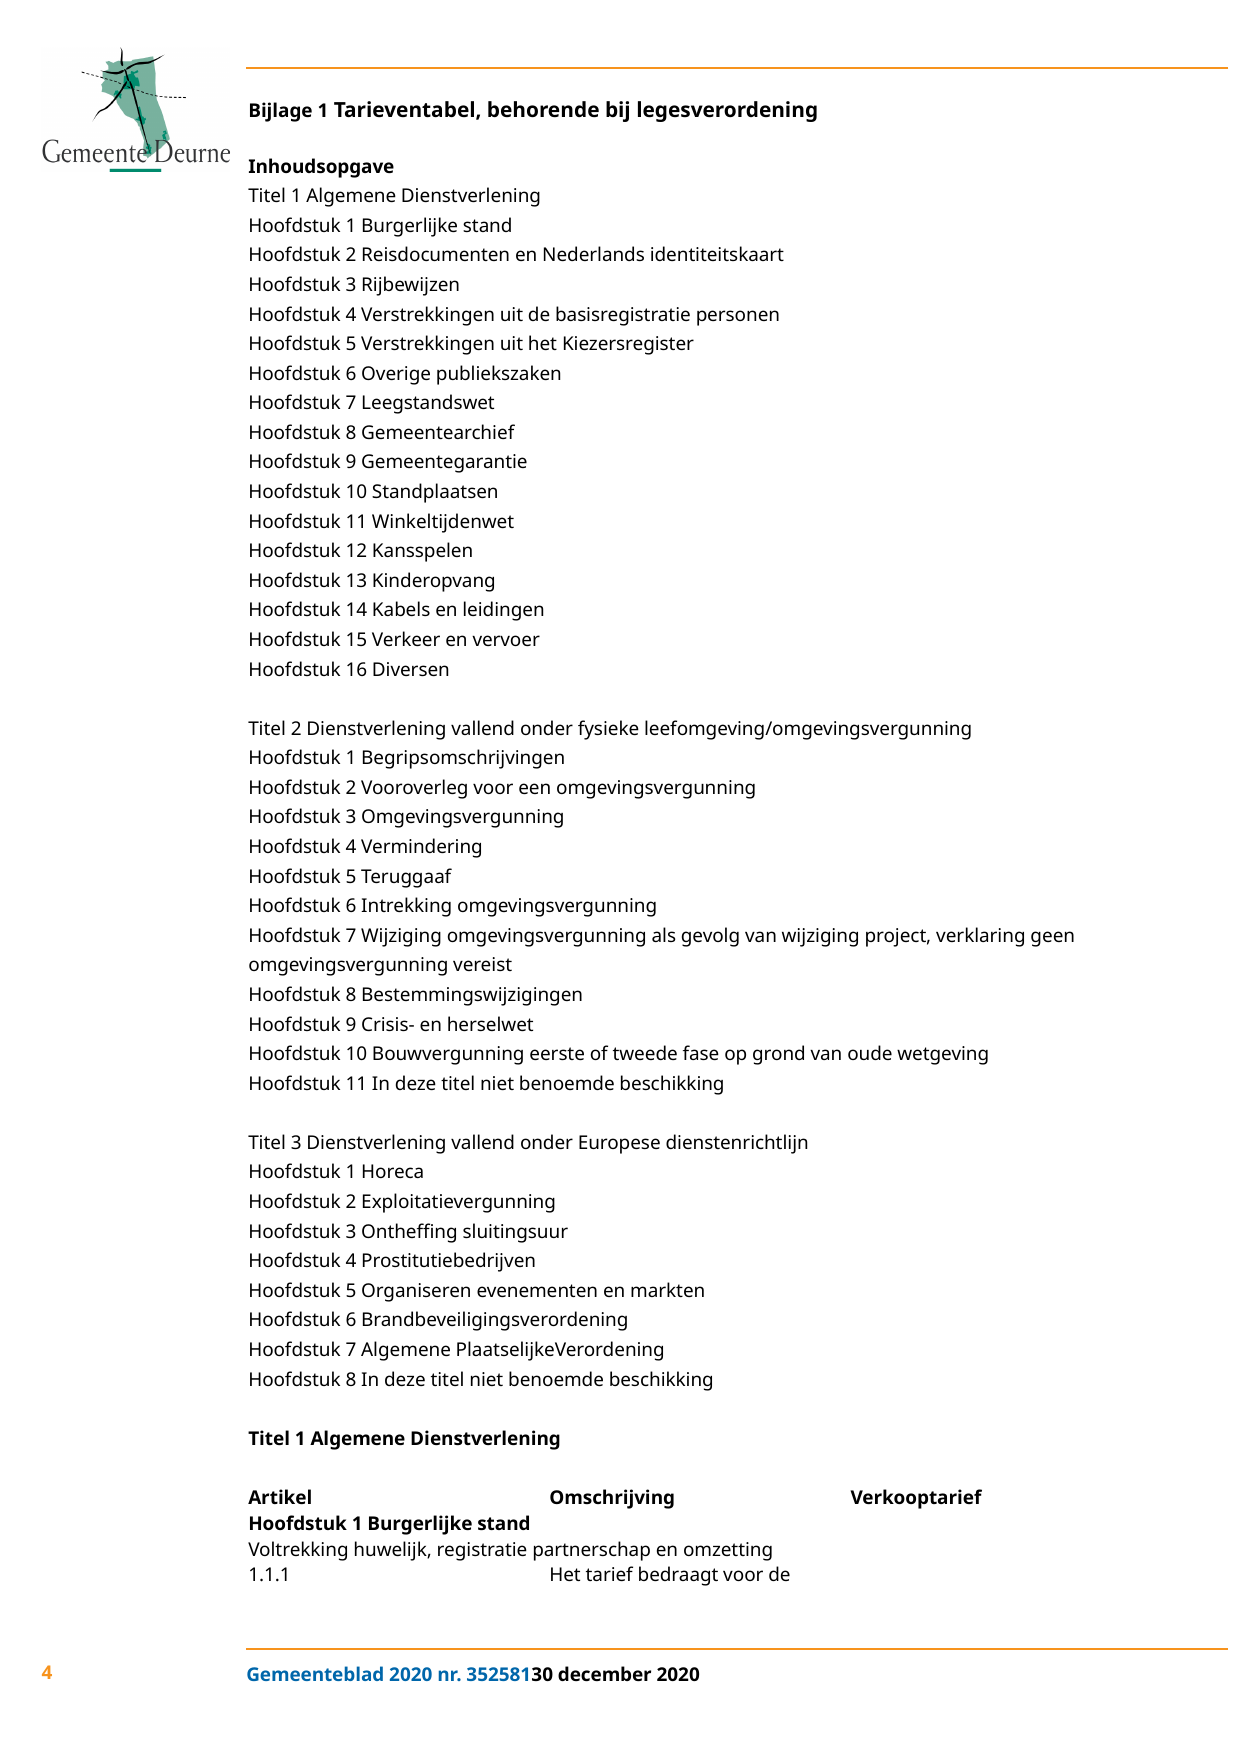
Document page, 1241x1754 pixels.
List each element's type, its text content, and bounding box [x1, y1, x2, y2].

table_cell [850, 1561, 1152, 1587]
table_cell 1.1.1 [248, 1561, 549, 1587]
table_cell Voltrekking huwelijk, registratie partnerschap en omzetting [248, 1536, 1152, 1561]
text Hoofdstuk 7 Wijziging omgevingsvergunning als gevolg van wijziging project, verklaring geen omgevingsvergunning vereist [248, 922, 1152, 977]
text Hoofdstuk 7 Leegstandswet [248, 389, 1152, 415]
text Hoofdstuk 12 Kansspelen [248, 537, 1152, 563]
text Hoofdstuk 4 Vermindering [248, 833, 1152, 859]
text Hoofdstuk 14 Kabels en leidingen [248, 597, 1152, 622]
text Hoofdstuk 3 Ontheffing sluitingsuur [248, 1218, 1152, 1244]
text Hoofdstuk 4 Prostitutiebedrijven [248, 1247, 1152, 1273]
text Hoofdstuk 5 Organiseren evenementen en markten [248, 1277, 1152, 1303]
text Hoofdstuk 8 Bestemmingswijzigingen [248, 981, 1152, 1007]
text Hoofdstuk 6 Intrekking omgevingsvergunning [248, 892, 1152, 918]
text Hoofdstuk 13 Kinderopvang [248, 567, 1152, 593]
text Hoofdstuk 9 Gemeentegarantie [248, 449, 1152, 474]
text Hoofdstuk 11 Winkeltijdenwet [248, 508, 1152, 534]
text Hoofdstuk 16 Diversen [248, 656, 1152, 682]
text Hoofdstuk 2 Reisdocumenten en Nederlands identiteitskaart [248, 242, 1152, 267]
table_cell Hoofdstuk 1 Burgerlijke stand [248, 1510, 1152, 1536]
picture [41, 47, 231, 172]
text Titel 1 Algemene Dienstverlening [248, 1425, 1152, 1451]
text Inhoudsopgave [248, 153, 1152, 179]
text Bijlage 1 Tarieventabel, behorende bij legesverordening [248, 95, 1152, 123]
text Hoofdstuk 1 Begripsomschrijvingen [248, 744, 1152, 770]
text Hoofdstuk 1 Burgerlijke stand [248, 212, 1152, 238]
text Hoofdstuk 3 Rijbewijzen [248, 271, 1152, 297]
text Hoofdstuk 2 Vooroverleg voor een omgevingsvergunning [248, 774, 1152, 800]
text Hoofdstuk 10 Standplaatsen [248, 478, 1152, 504]
table_header Verkooptarief [850, 1484, 1152, 1510]
text Hoofdstuk 9 Crisis- en herselwet [248, 1011, 1152, 1037]
text Hoofdstuk 8 In deze titel niet benoemde beschikking [248, 1366, 1152, 1392]
text Hoofdstuk 10 Bouwvergunning eerste of tweede fase op grond van oude wetgeving [248, 1040, 1152, 1066]
text Hoofdstuk 2 Exploitatievergunning [248, 1188, 1152, 1214]
text Titel 2 Dienstverlening vallend onder fysieke leefomgeving/omgevingsvergunning [248, 715, 1152, 741]
text Hoofdstuk 3 Omgevingsvergunning [248, 804, 1152, 829]
text Titel 1 Algemene Dienstverlening [248, 182, 1152, 208]
text Hoofdstuk 11 In deze titel niet benoemde beschikking [248, 1070, 1152, 1096]
table_cell Het tarief bedraagt voor de [549, 1561, 850, 1587]
table_header Artikel [248, 1484, 549, 1510]
text Hoofdstuk 8 Gemeentearchief [248, 419, 1152, 445]
text Hoofdstuk 1 Horeca [248, 1159, 1152, 1184]
text Hoofdstuk 5 Teruggaaf [248, 863, 1152, 889]
text Titel 3 Dienstverlening vallend onder Europese dienstenrichtlijn [248, 1129, 1152, 1155]
text Hoofdstuk 6 Overige publiekszaken [248, 360, 1152, 386]
text Hoofdstuk 15 Verkeer en vervoer [248, 626, 1152, 652]
text Hoofdstuk 7 Algemene PlaatselijkeVerordening [248, 1336, 1152, 1362]
table_header Omschrijving [549, 1484, 850, 1510]
text Hoofdstuk 4 Verstrekkingen uit de basisregistratie personen [248, 301, 1152, 327]
text Hoofdstuk 5 Verstrekkingen uit het Kiezersregister [248, 330, 1152, 356]
text Hoofdstuk 6 Brandbeveiligingsverordening [248, 1307, 1152, 1332]
